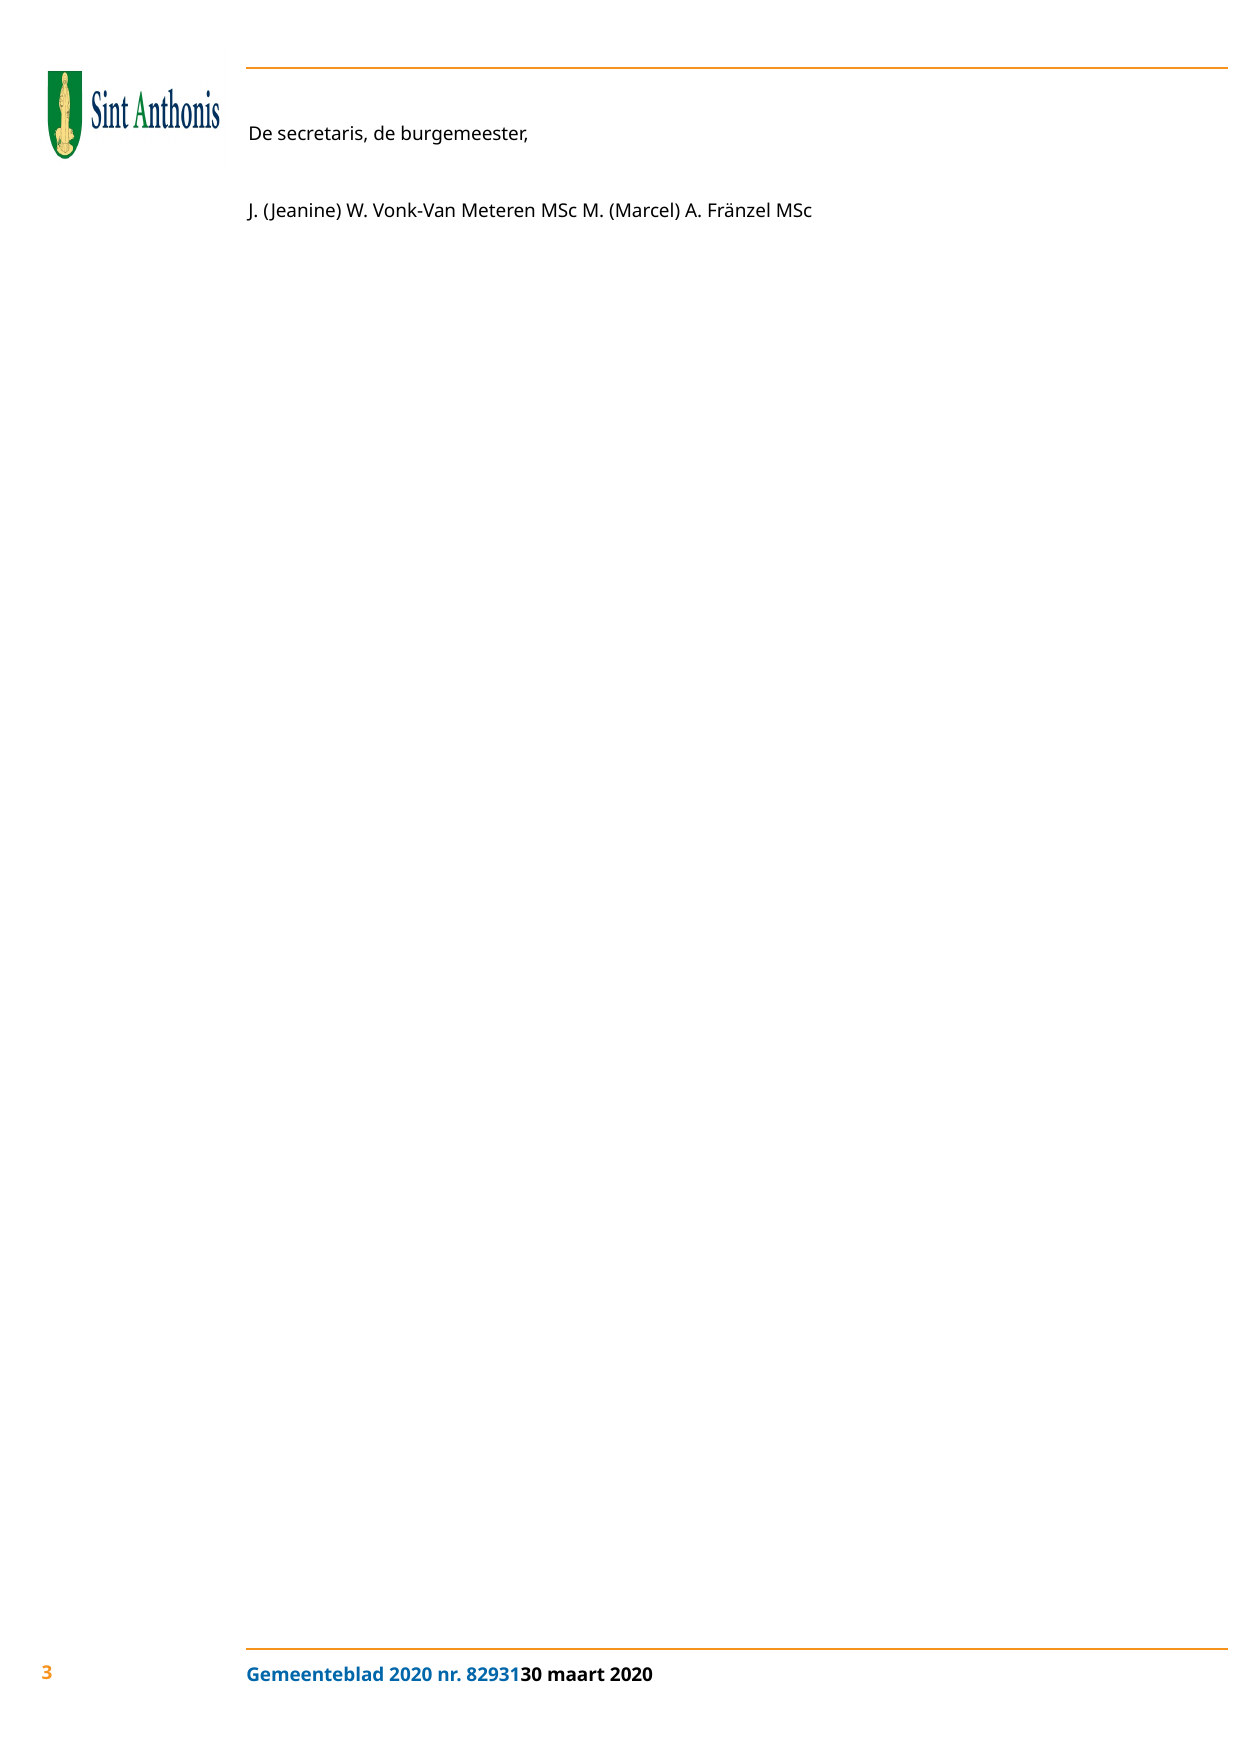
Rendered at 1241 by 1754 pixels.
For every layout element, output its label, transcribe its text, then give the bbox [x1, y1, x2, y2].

picture [41, 47, 231, 172]
text J. (Jeanine) W. Vonk-Van Meteren MSc M. (Marcel) A. Fränzel MSc [248, 198, 1152, 223]
text De secretaris, de burgemeester, [248, 121, 1152, 146]
